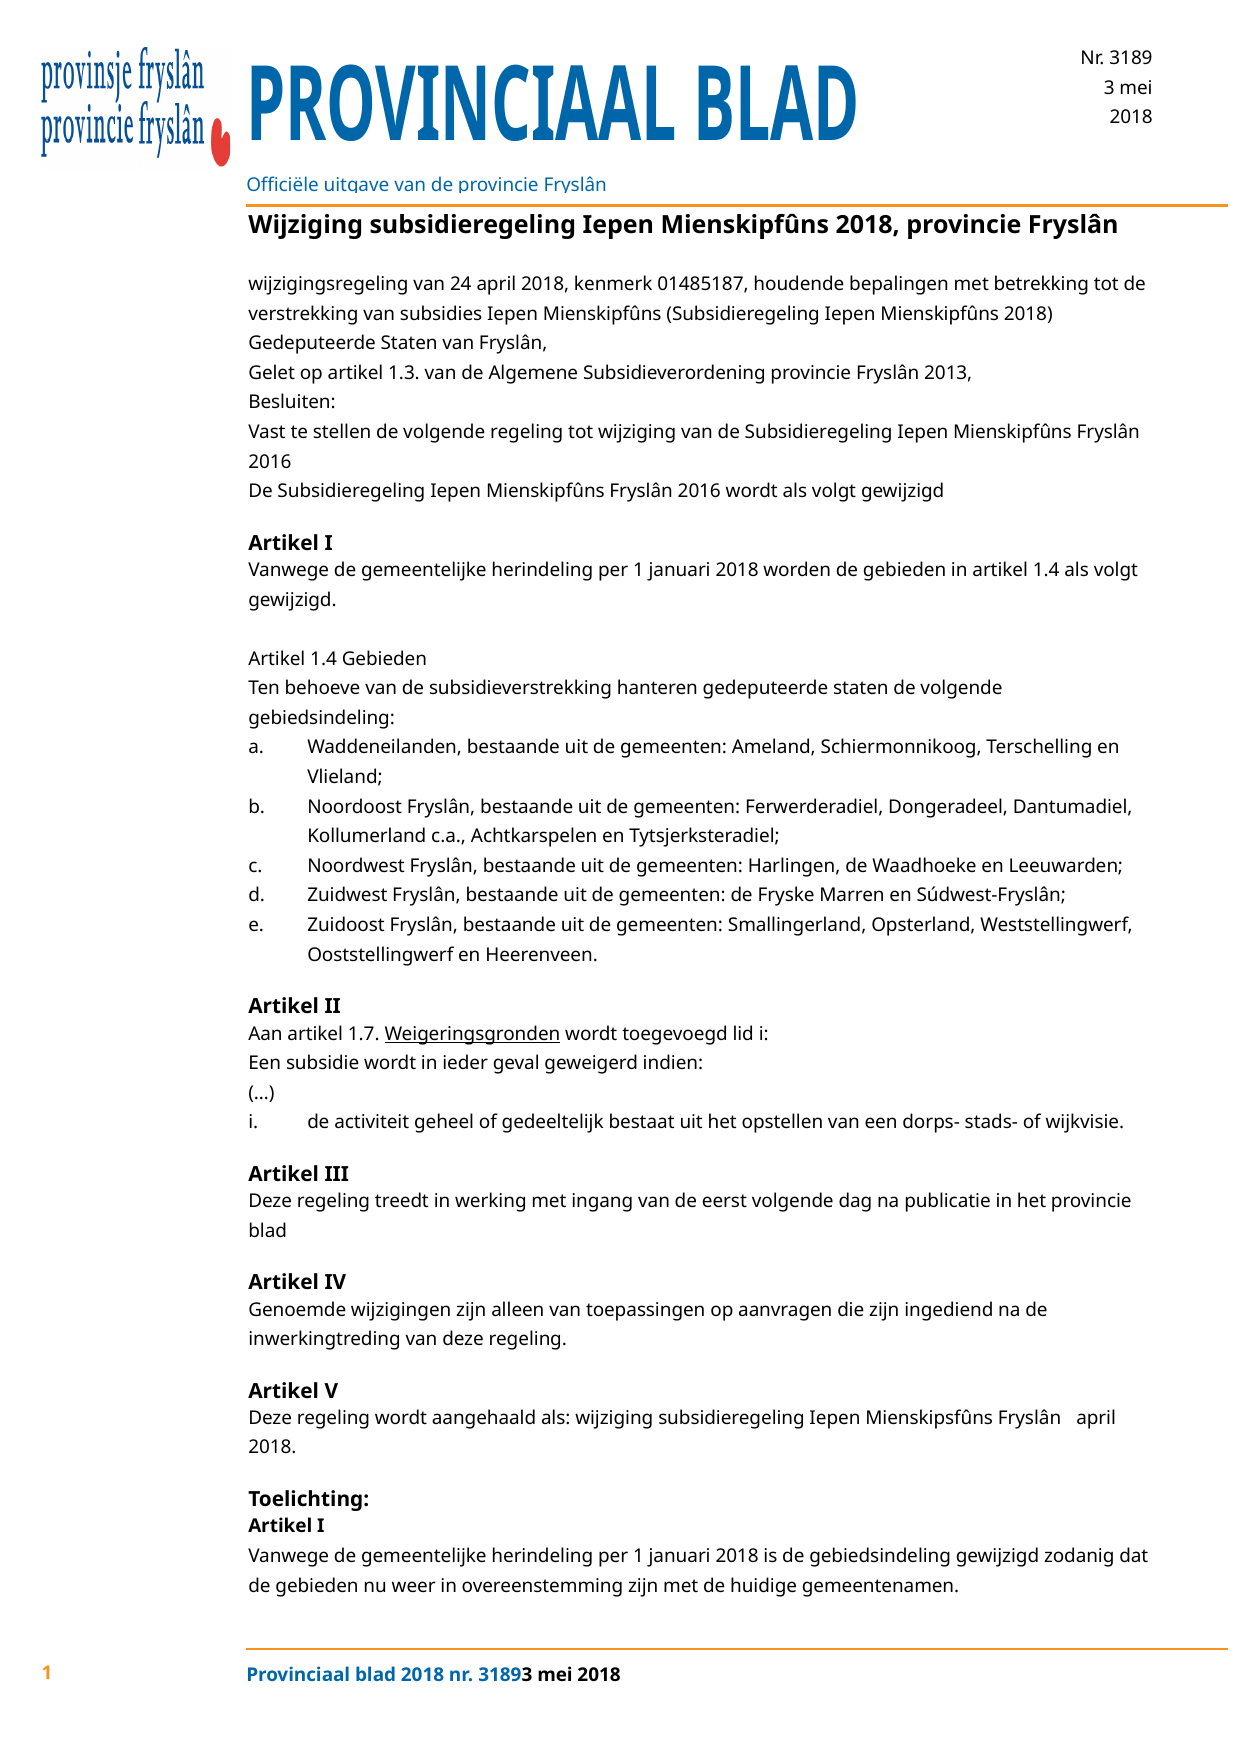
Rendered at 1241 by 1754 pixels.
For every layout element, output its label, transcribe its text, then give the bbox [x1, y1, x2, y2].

picture [41, 47, 231, 172]
list de activiteit geheel of gedeeltelijk bestaat uit het opstellen van een dorps- stads- of wijkvisie. [248, 1108, 1152, 1134]
text Vanwege de gemeentelijke herindeling per 1 januari 2018 worden de gebieden in artikel 1.4 als volgt gewijzigd. [248, 556, 1152, 612]
list Zuidoost Fryslân, bestaande uit de gemeenten: Smallingerland, Opsterland, Weststellingwerf, Ooststellingwerf en Heerenveen. [248, 911, 1152, 967]
text Deze regeling wordt aangehaald als: wijziging subsidieregeling Iepen Mienskipsfûns Fryslân april 2018. [248, 1404, 1152, 1459]
text Vanwege de gemeentelijke herindeling per 1 januari 2018 is de gebiedsindeling gewijzigd zodanig dat de gebieden nu weer in overeenstemming zijn met de huidige gemeentenamen. [248, 1542, 1152, 1597]
text (…) [248, 1079, 1152, 1104]
text Wijziging subsidieregeling Iepen Mienskipfûns 2018, provincie Fryslân [248, 207, 1152, 241]
list Zuidwest Fryslân, bestaande uit de gemeenten: de Fryske Marren en Súdwest-Fryslân; [248, 882, 1152, 907]
text Vast te stellen de volgende regeling tot wijziging van de Subsidieregeling Iepen Mienskipfûns Fryslân 2016 [248, 418, 1152, 473]
list Noordoost Fryslân, bestaande uit de gemeenten: Ferwerderadiel, Dongeradeel, Dantumadiel, Kollumerland c.a., Achtkarspelen en Tytsjerksteradiel; [248, 793, 1152, 848]
text Een subsidie wordt in ieder geval geweigerd indien: [248, 1049, 1152, 1075]
text Artikel I [248, 528, 1152, 556]
text Artikel III [248, 1159, 1152, 1187]
text Artikel IV [248, 1267, 1152, 1296]
text Artikel 1.4 Gebieden [248, 645, 1152, 671]
list Noordwest Fryslân, bestaande uit de gemeenten: Harlingen, de Waadhoeke en Leeuwarden; [248, 852, 1152, 878]
text Artikel I [248, 1513, 1152, 1538]
text Deze regeling treedt in werking met ingang van de eerst volgende dag na publicatie in het provincie blad [248, 1187, 1152, 1243]
text Besluiten: [248, 389, 1152, 414]
text Toelichting: [248, 1484, 1152, 1513]
text De Subsidieregeling Iepen Mienskipfûns Fryslân 2016 wordt als volgt gewijzigd [248, 477, 1152, 503]
text Aan artikel 1.7. Weigeringsgronden wordt toegevoegd lid i: [248, 1020, 1152, 1045]
text Ten behoeve van de subsidieverstrekking hanteren gedeputeerde staten de volgende gebiedsindeling: [248, 674, 1152, 730]
list Waddeneilanden, bestaande uit de gemeenten: Ameland, Schiermonnikoog, Terschelling en Vlieland; [248, 734, 1152, 789]
text wijzigingsregeling van 24 april 2018, kenmerk 01485187, houdende bepalingen met betrekking tot de verstrekking van subsidies Iepen Mienskipfûns (Subsidieregeling Iepen Mienskipfûns 2018) [248, 270, 1152, 326]
text Artikel V [248, 1376, 1152, 1404]
text Gedeputeerde Staten van Fryslân, [248, 329, 1152, 355]
text Genoemde wijzigingen zijn alleen van toepassingen op aanvragen die zijn ingediend na de inwerkingtreding van deze regeling. [248, 1296, 1152, 1351]
text Gelet op artikel 1.3. van de Algemene Subsidieverordening provincie Fryslân 2013, [248, 359, 1152, 385]
text Artikel II [248, 991, 1152, 1020]
